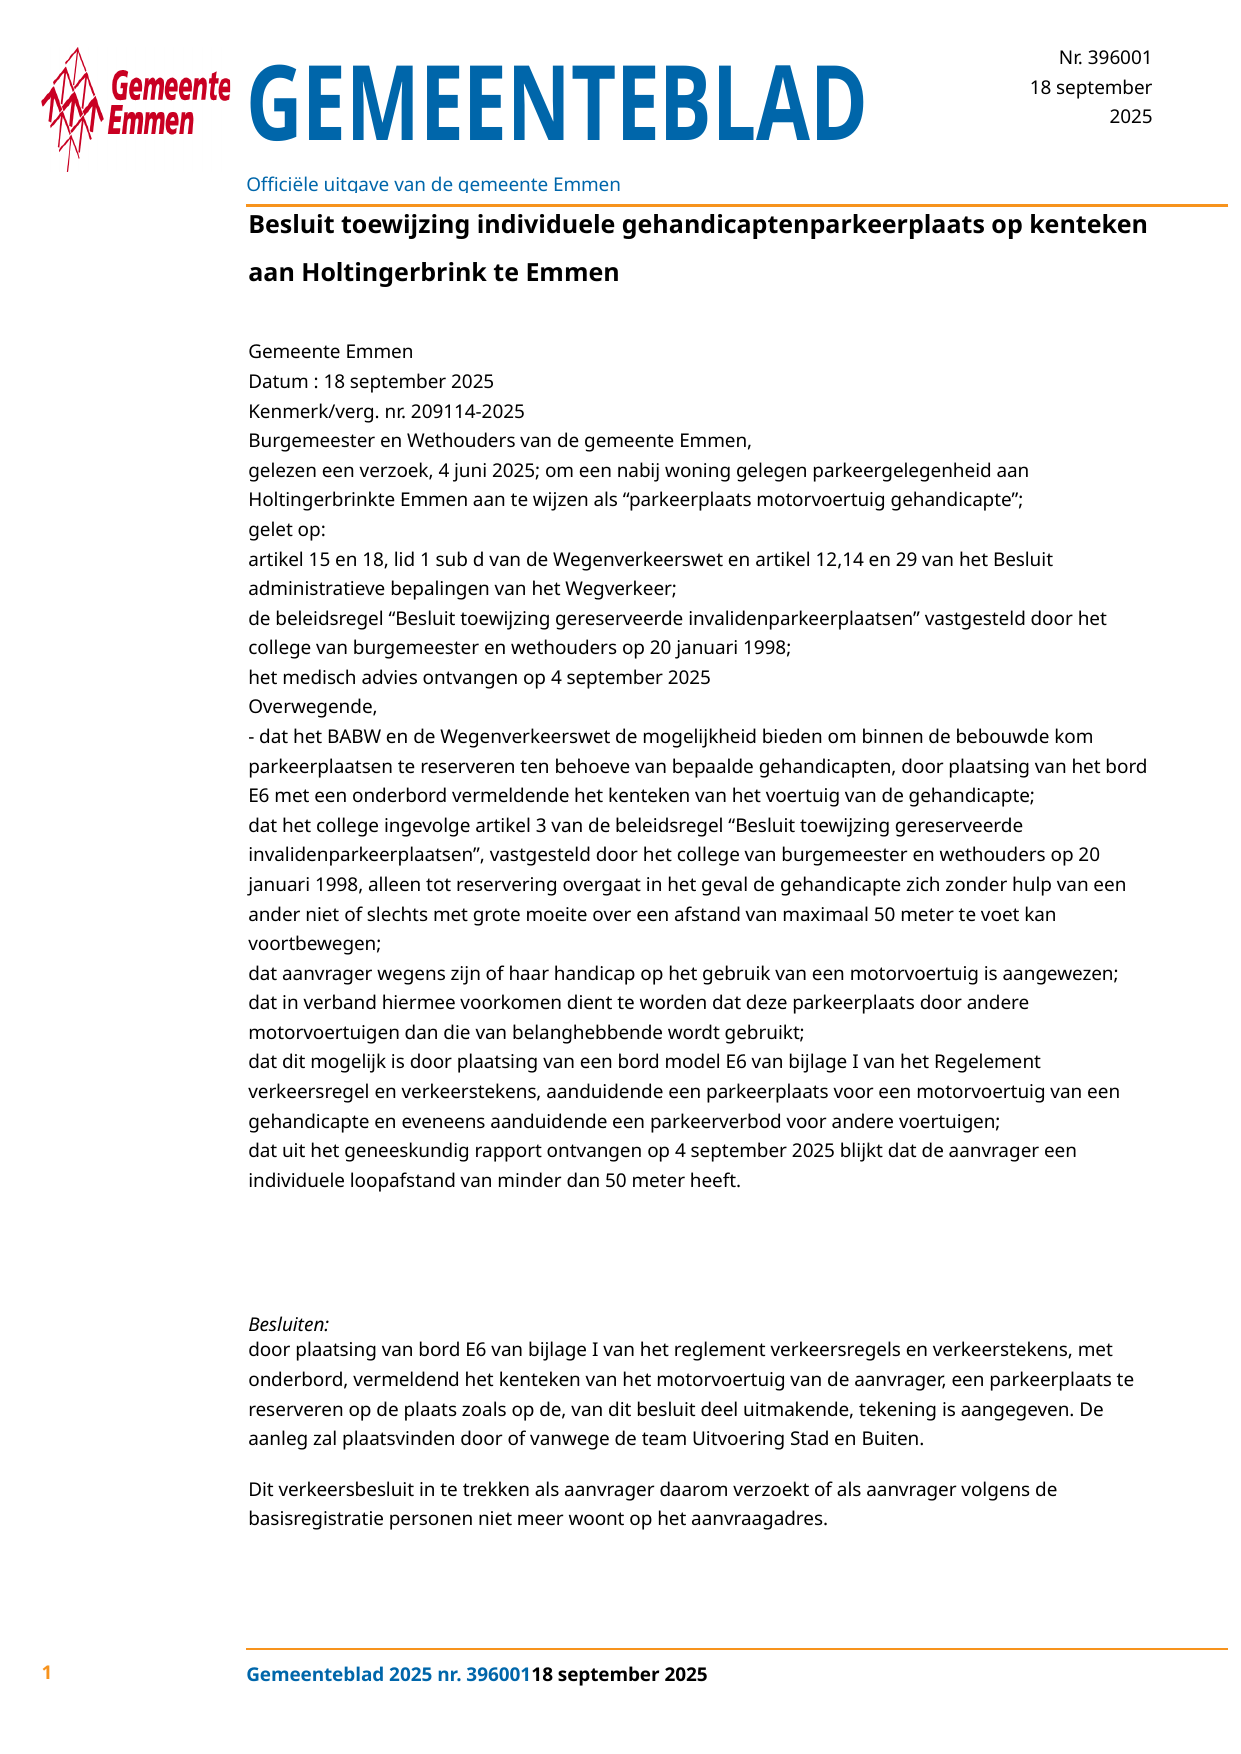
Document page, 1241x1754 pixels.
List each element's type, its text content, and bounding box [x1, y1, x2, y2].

text Datum : 18 september 2025 [248, 368, 1152, 394]
text dat het college ingevolge artikel 3 van de beleidsregel “Besluit toewijzing gereserveerde invalidenparkeerplaatsen”, vastgesteld door het college van burgemeester en wethouders op 20 januari 1998, alleen tot reservering overgaat in het geval de gehandicapte zich zonder hulp van een ander niet of slechts met grote moeite over een afstand van maximaal 50 meter te voet kan voortbewegen; [248, 812, 1152, 956]
text door plaatsing van bord E6 van bijlage I van het reglement verkeersregels en verkeerstekens, met onderbord, vermeldend het kenteken van het motorvoertuig van de aanvrager, een parkeerplaats te reserveren op de plaats zoals op de, van dit besluit deel uitmakende, tekening is aangegeven. De aanleg zal plaatsvinden door of vanwege de team Uitvoering Stad en Buiten. [248, 1337, 1152, 1451]
picture [41, 47, 231, 172]
text dat uit het geneeskundig rapport ontvangen op 4 september 2025 blijkt dat de aanvrager een individuele loopafstand van minder dan 50 meter heeft. [248, 1137, 1152, 1193]
text gelezen een verzoek, 4 juni 2025; om een nabij woning gelegen parkeergelegenheid aan Holtingerbrinkte Emmen aan te wijzen als “parkeerplaats motorvoertuig gehandicapte”; [248, 457, 1152, 512]
text - dat het BABW en de Wegenverkeerswet de mogelijkheid bieden om binnen de bebouwde kom parkeerplaatsen te reserveren ten behoeve van bepaalde gehandicapten, door plaatsing van het bord E6 met een onderbord vermeldende het kenteken van het voertuig van de gehandicapte; [248, 723, 1152, 808]
text het medisch advies ontvangen op 4 september 2025 [248, 664, 1152, 690]
text Overwegende, [248, 694, 1152, 719]
text dat aanvrager wegens zijn of haar handicap op het gebruik van een motorvoertuig is aangewezen; [248, 960, 1152, 986]
text Besluiten: [248, 1311, 1152, 1337]
text Burgemeester en Wethouders van de gemeente Emmen, [248, 427, 1152, 453]
text dat in verband hiermee voorkomen dient te worden dat deze parkeerplaats door andere motorvoertuigen dan die van belanghebbende wordt gebruikt; [248, 989, 1152, 1045]
text de beleidsregel “Besluit toewijzing gereserveerde invalidenparkeerplaatsen” vastgesteld door het college van burgemeester en wethouders op 20 januari 1998; [248, 605, 1152, 660]
text gelet op: [248, 516, 1152, 542]
text Dit verkeersbesluit in te trekken als aanvrager daarom verzoekt of als aanvrager volgens de basisregistratie personen niet meer woont op het aanvraagadres. [248, 1476, 1152, 1531]
text Kenmerk/verg. nr. 209114-2025 [248, 398, 1152, 423]
text Besluit toewijzing individuele gehandicaptenparkeerplaats op kenteken aan Holtingerbrink te Emmen [248, 207, 1152, 288]
text artikel 15 en 18, lid 1 sub d van de Wegenverkeerswet en artikel 12,14 en 29 van het Besluit administratieve bepalingen van het Wegverkeer; [248, 546, 1152, 601]
text dat dit mogelijk is door plaatsing van een bord model E6 van bijlage I van het Regelement verkeersregel en verkeerstekens, aanduidende een parkeerplaats voor een motorvoertuig van een gehandicapte en eveneens aanduidende een parkeerverbod voor andere voertuigen; [248, 1049, 1152, 1133]
text Gemeente Emmen [248, 339, 1152, 364]
